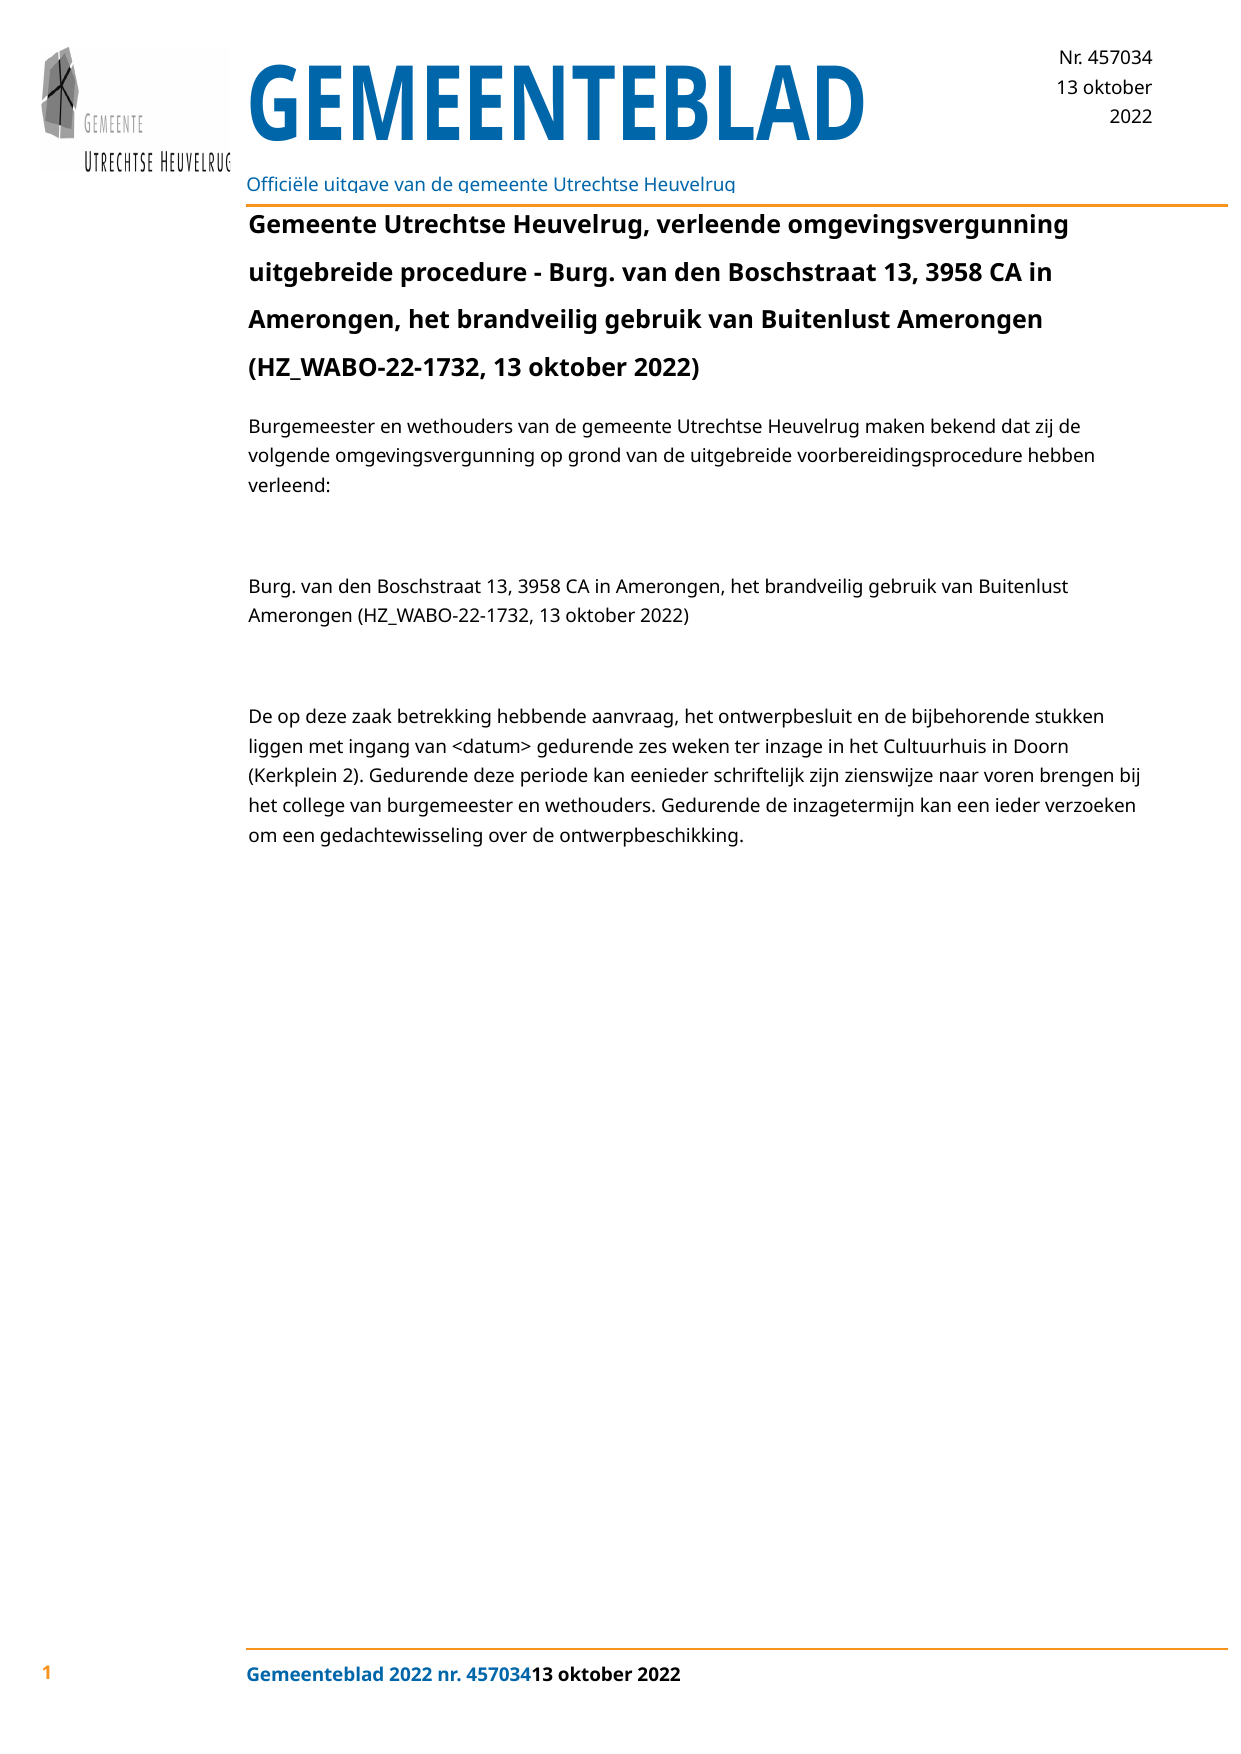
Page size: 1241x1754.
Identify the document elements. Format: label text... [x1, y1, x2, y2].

picture [41, 47, 231, 172]
text De op deze zaak betrekking hebbende aanvraag, het ontwerpbesluit en de bijbehorende stukken liggen met ingang van <datum> gedurende zes weken ter inzage in het Cultuurhuis in Doorn (Kerkplein 2). Gedurende deze periode kan eenieder schriftelijk zijn zienswijze naar voren brengen bij het college van burgemeester en wethouders. Gedurende de inzagetermijn kan een ieder verzoeken om een gedachtewisseling over de ontwerpbeschikking. [248, 703, 1152, 848]
text Burg. van den Boschstraat 13, 3958 CA in Amerongen, het brandveilig gebruik van Buitenlust Amerongen (HZ_WABO-22-1732, 13 oktober 2022) [248, 573, 1152, 628]
text Burgemeester en wethouders van de gemeente Utrechtse Heuvelrug maken bekend dat zij de volgende omgevingsvergunning op grond van de uitgebreide voorbereidingsprocedure hebben verleend: [248, 413, 1152, 498]
text Gemeente Utrechtse Heuvelrug, verleende omgevingsvergunning uitgebreide procedure - Burg. van den Boschstraat 13, 3958 CA in Amerongen, het brandveilig gebruik van Buitenlust Amerongen (HZ_WABO-22-1732, 13 oktober 2022) [248, 207, 1152, 384]
